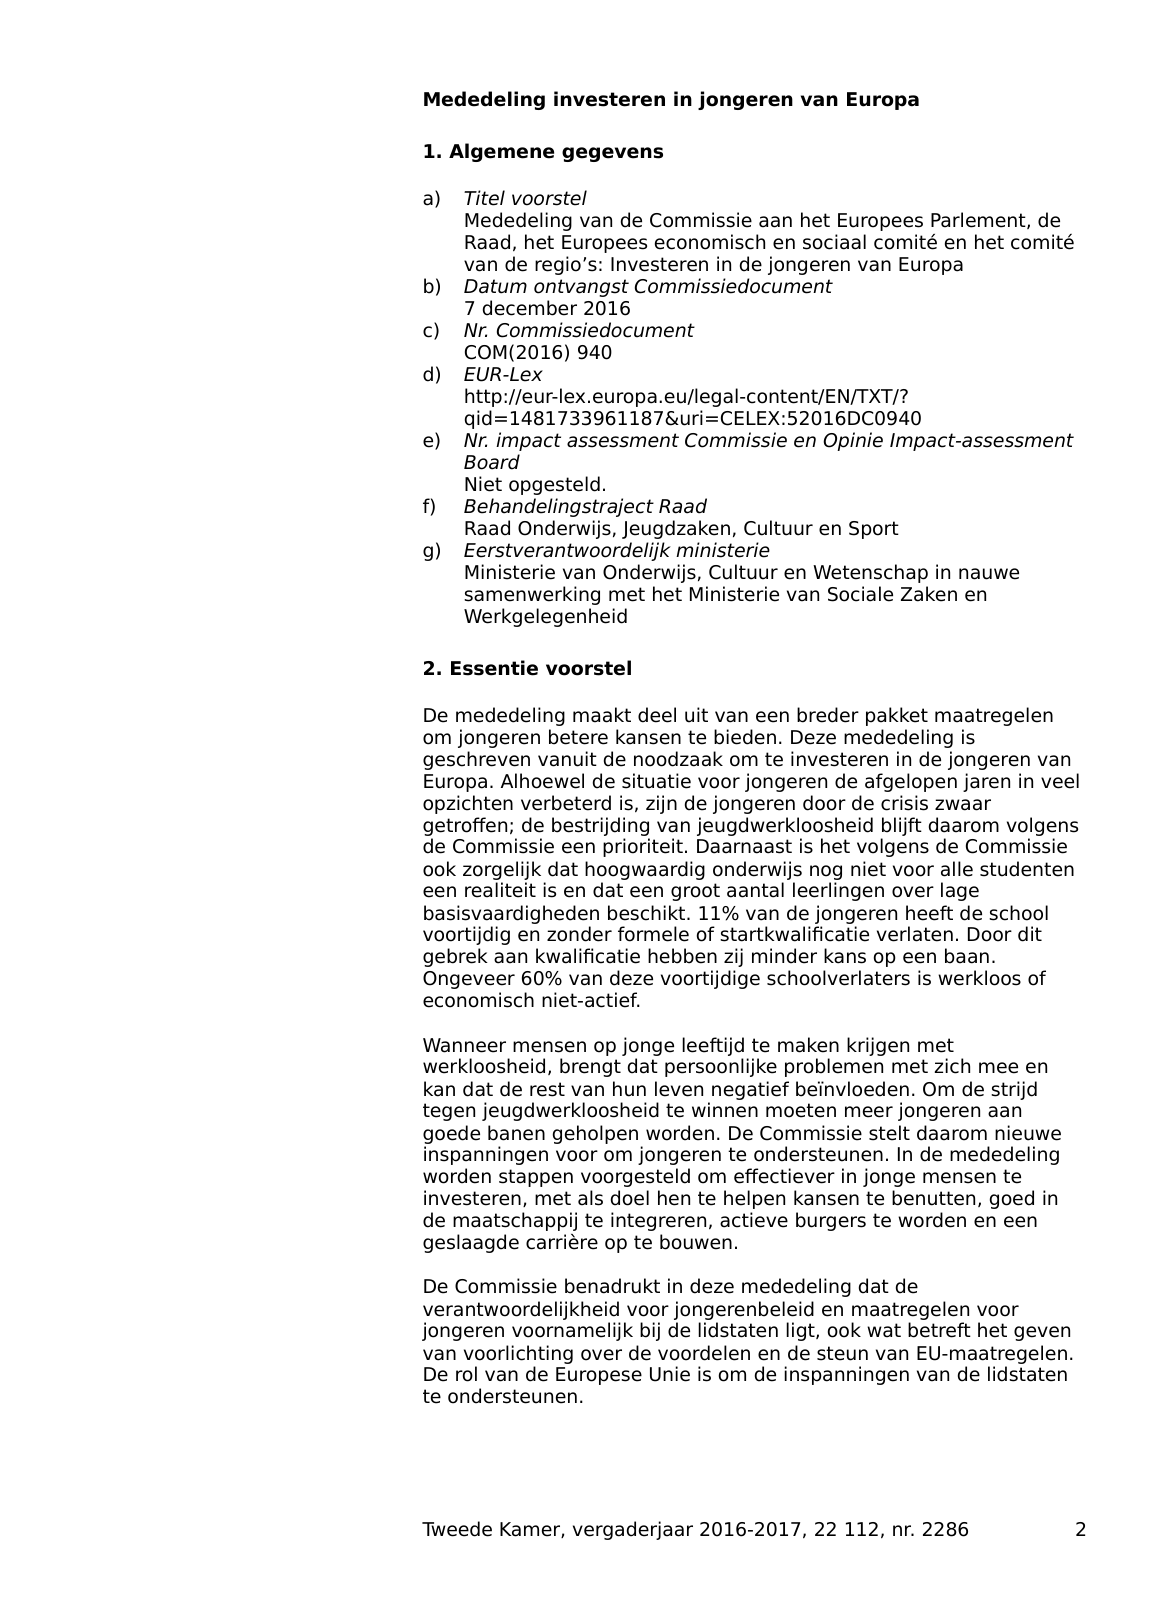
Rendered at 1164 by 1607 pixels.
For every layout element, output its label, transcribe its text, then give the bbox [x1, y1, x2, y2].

text a) Titel voorstel [422, 188, 1087, 210]
text g) Eerstverantwoordelijk ministerie [422, 540, 1087, 562]
text COM(2016) 940 [464, 342, 1087, 364]
text Wanneer mensen op jonge leeftijd te maken krijgen met werkloosheid, brengt dat persoonlijke problemen met zich mee en kan dat de rest van hun leven negatief beïnvloeden. Om de strijd tegen jeugdwerkloosheid te winnen moeten meer jongeren aan goede banen geholpen worden. De Commissie stelt daarom nieuwe inspanningen voor om jongeren te ondersteunen. In de mededeling worden stappen voorgesteld om effectiever in jonge mensen te investeren, met als doel hen te helpen kansen te benutten, goed in de maatschappij te integreren, actieve burgers te worden en een geslaagde carrière op te bouwen. [422, 1034, 1087, 1254]
text Raad Onderwijs, Jeugdzaken, Cultuur en Sport [464, 518, 1087, 540]
text c) Nr. Commissiedocument [422, 320, 1087, 342]
text e) Nr. impact assessment Commissie en Opinie Impact-assessment Board [422, 430, 1087, 474]
text Niet opgesteld. [464, 474, 1087, 496]
text De mededeling maakt deel uit van een breder pakket maatregelen om jongeren betere kansen te bieden. Deze mededeling is geschreven vanuit de noodzaak om te investeren in de jongeren van Europa. Alhoewel de situatie voor jongeren de afgelopen jaren in veel opzichten verbeterd is, zijn de jongeren door de crisis zwaar getroffen; de bestrijding van jeugdwerkloosheid blijft daarom volgens de Commissie een prioriteit. Daarnaast is het volgens de Commissie ook zorgelijk dat hoogwaardig onderwijs nog niet voor alle studenten een realiteit is en dat een groot aantal leerlingen over lage basisvaardigheden beschikt. 11% van de jongeren heeft de school voortijdig en zonder formele of startkwalificatie verlaten. Door dit gebrek aan kwalificatie hebben zij minder kans op een baan. Ongeveer 60% van deze voortijdige schoolverlaters is werkloos of economisch niet-actief. [422, 704, 1087, 1012]
text Ministerie van Onderwijs, Cultuur en Wetenschap in nauwe samenwerking met het Ministerie van Sociale Zaken en Werkgelegenheid [464, 562, 1087, 628]
subtitle Mededeling investeren in jongeren van Europa [422, 89, 1087, 111]
text http://eur-lex.europa.eu/legal-content/EN/TXT/?qid=1481733961187&uri=CELEX:52016DC0940 [464, 386, 1087, 430]
subtitle 2. Essentie voorstel [422, 658, 1087, 679]
subtitle 1. Algemene gegevens [422, 141, 1087, 163]
text Mededeling van de Commissie aan het Europees Parlement, de Raad, het Europees economisch en sociaal comité en het comité van de regio’s: Investeren in de jongeren van Europa [464, 210, 1087, 276]
text De Commissie benadrukt in deze mededeling dat de verantwoordelijkheid voor jongerenbeleid en maatregelen voor jongeren voornamelijk bij de lidstaten ligt, ook wat betreft het geven van voorlichting over de voordelen en de steun van EU-maatregelen. De rol van de Europese Unie is om de inspanningen van de lidstaten te ondersteunen. [422, 1276, 1087, 1408]
text f) Behandelingstraject Raad [422, 496, 1087, 518]
text 7 december 2016 [464, 298, 1087, 320]
text d) EUR-Lex [422, 364, 1087, 386]
text b) Datum ontvangst Commissiedocument [422, 276, 1087, 298]
